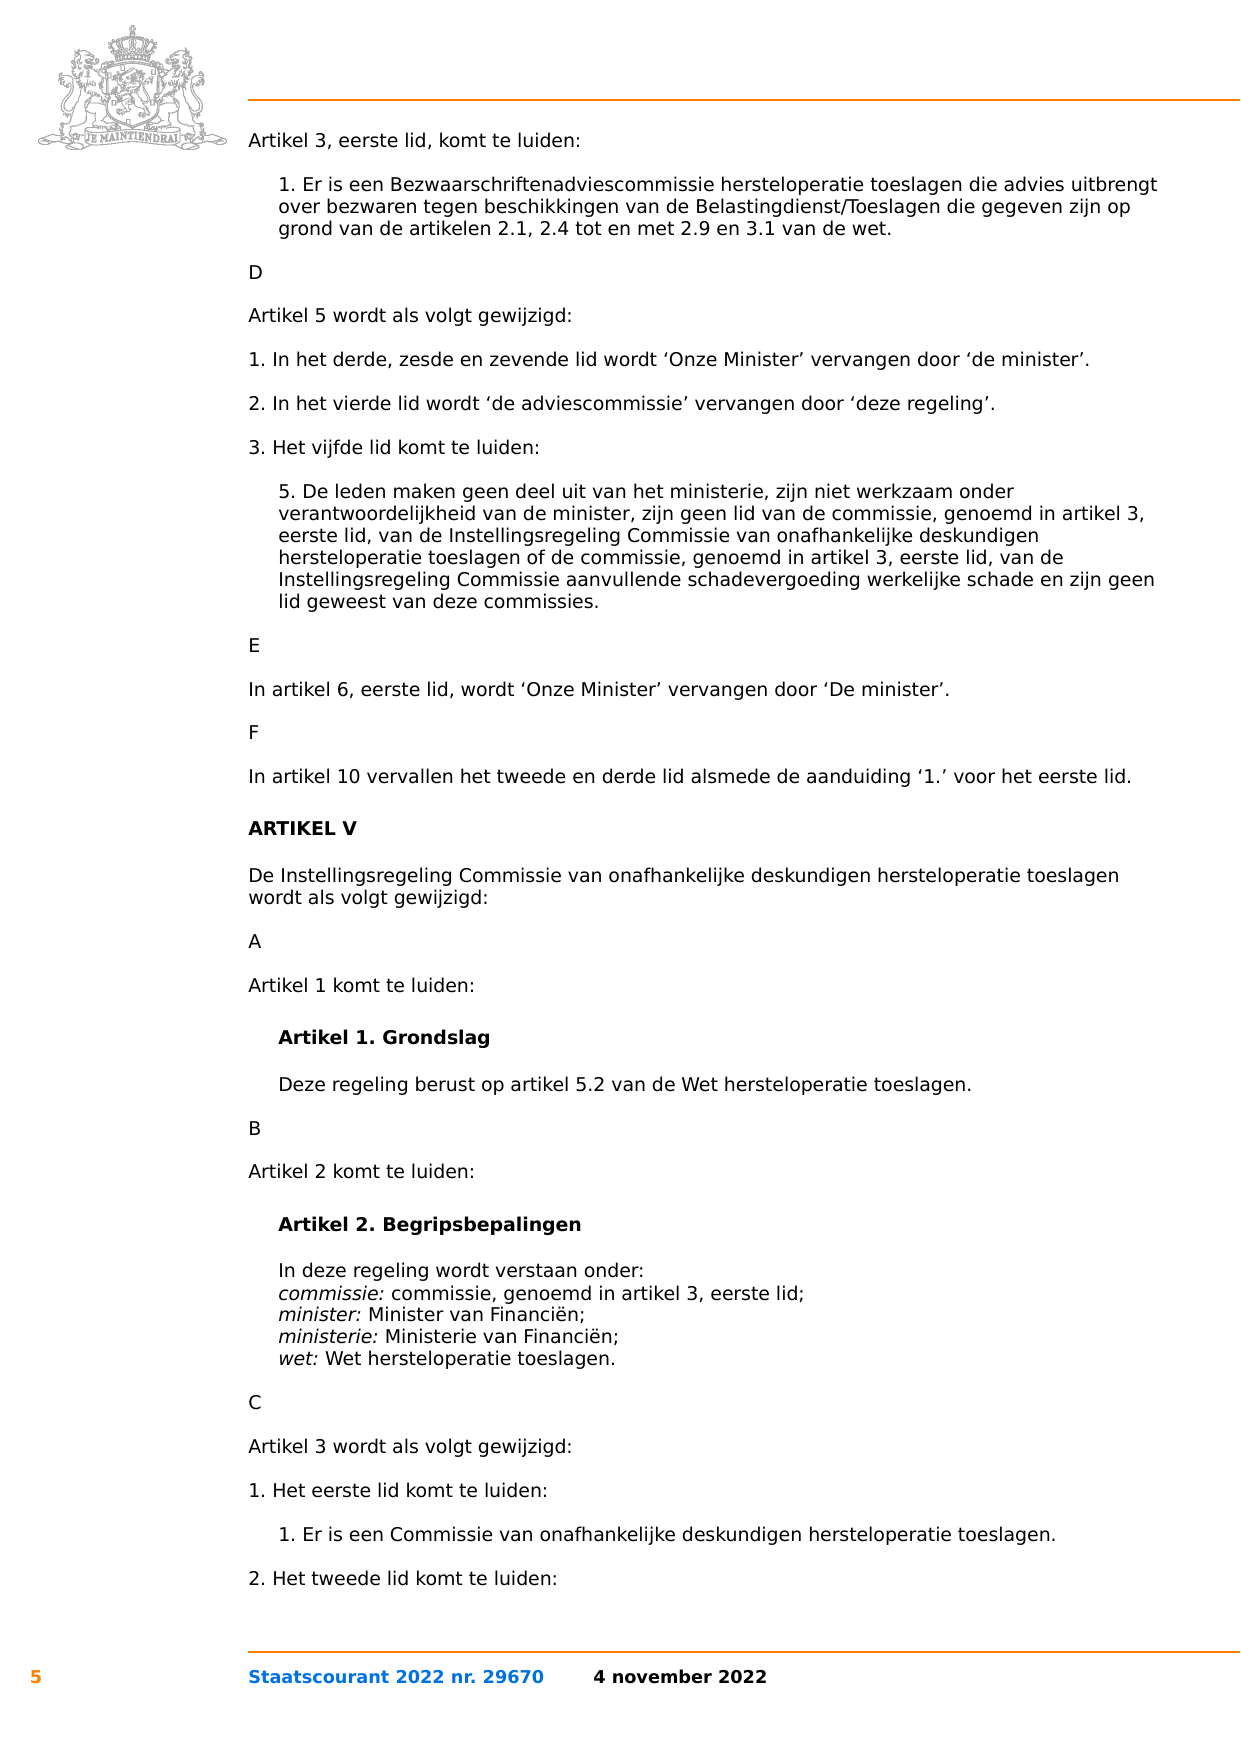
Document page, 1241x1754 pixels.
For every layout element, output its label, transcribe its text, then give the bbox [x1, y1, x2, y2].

text commissie: commissie, genoemd in artikel 3, eerste lid; [278, 1282, 1163, 1304]
text Artikel 1 komt te luiden: [248, 975, 1163, 997]
text A [248, 931, 1163, 953]
text minister: Minister van Financiën; [278, 1304, 1163, 1326]
text F [248, 722, 1163, 744]
text 2. Het tweede lid komt te luiden: [248, 1568, 1163, 1589]
subtitle Artikel 2. Begripsbepalingen [278, 1213, 1163, 1235]
text 3. Het vijfde lid komt te luiden: [248, 437, 1163, 459]
text Artikel 3, eerste lid, komt te luiden: [248, 130, 1163, 152]
text In deze regeling wordt verstaan onder: [278, 1260, 1163, 1282]
text Artikel 3 wordt als volgt gewijzigd: [248, 1436, 1163, 1458]
text B [248, 1118, 1163, 1139]
text Artikel 2 komt te luiden: [248, 1161, 1163, 1183]
text Deze regeling berust op artikel 5.2 van de Wet hersteloperatie toeslagen. [278, 1074, 1163, 1096]
text ministerie: Ministerie van Financiën; [278, 1326, 1163, 1348]
text 1. Er is een Bezwaarschriftenadviescommissie hersteloperatie toeslagen die advies uitbrengt over bezwaren tegen beschikkingen van de Belastingdienst/Toeslagen die gegeven zijn op grond van de artikelen 2.1, 2.4 tot en met 2.9 en 3.1 van de wet. [278, 174, 1163, 240]
text Artikel 5 wordt als volgt gewijzigd: [248, 305, 1163, 327]
text 1. Het eerste lid komt te luiden: [248, 1480, 1163, 1502]
text D [248, 262, 1163, 283]
text C [248, 1392, 1163, 1414]
text De Instellingsregeling Commissie van onafhankelijke deskundigen hersteloperatie toeslagen wordt als volgt gewijzigd: [248, 865, 1163, 909]
picture [38, 25, 227, 150]
text In artikel 6, eerste lid, wordt ‘Onze Minister’ vervangen door ‘De minister’. [248, 678, 1163, 700]
text 5. De leden maken geen deel uit van het ministerie, zijn niet werkzaam onder verantwoordelijkheid van de minister, zijn geen lid van de commissie, genoemd in artikel 3, eerste lid, van de Instellingsregeling Commissie van onafhankelijke deskundigen hersteloperatie toeslagen of de commissie, genoemd in artikel 3, eerste lid, van de Instellingsregeling Commissie aanvullende schadevergoeding werkelijke schade en zijn geen lid geweest van deze commissies. [278, 481, 1163, 613]
subtitle ARTIKEL V [248, 818, 1163, 840]
text 1. Er is een Commissie van onafhankelijke deskundigen hersteloperatie toeslagen. [278, 1524, 1163, 1546]
subtitle Artikel 1. Grondslag [278, 1027, 1163, 1049]
text In artikel 10 vervallen het tweede en derde lid alsmede de aanduiding ‘1.’ voor het eerste lid. [248, 766, 1163, 788]
text 1. In het derde, zesde en zevende lid wordt ‘Onze Minister’ vervangen door ‘de minister’. [248, 349, 1163, 371]
text wet: Wet hersteloperatie toeslagen. [278, 1348, 1163, 1370]
text E [248, 634, 1163, 657]
text 2. In het vierde lid wordt ‘de adviescommissie’ vervangen door ‘deze regeling’. [248, 393, 1163, 415]
